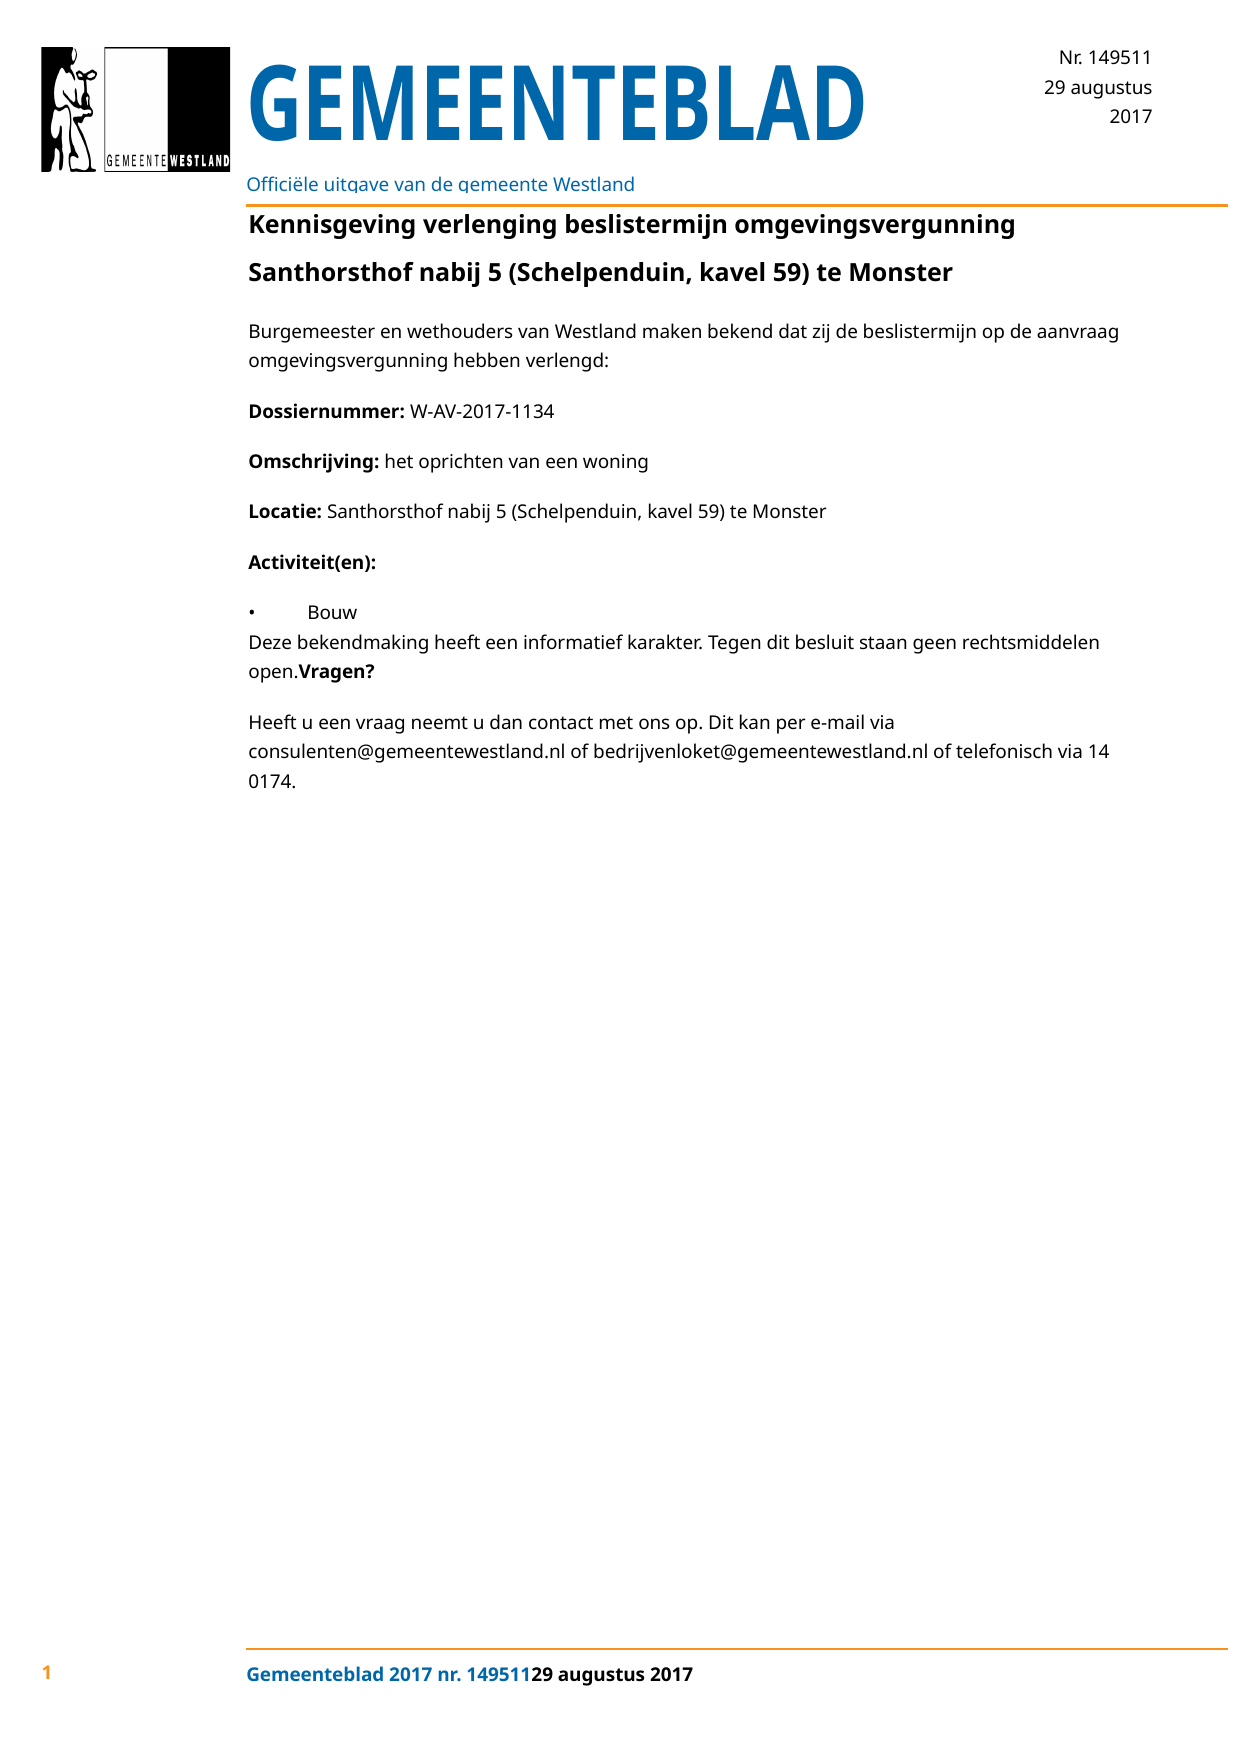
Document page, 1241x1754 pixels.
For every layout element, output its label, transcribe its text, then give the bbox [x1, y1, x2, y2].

text Kennisgeving verlenging beslistermijn omgevingsvergunning Santhorsthof nabij 5 (Schelpenduin, kavel 59) te Monster [248, 207, 1152, 288]
text Omschrijving: het oprichten van een woning [248, 448, 1152, 474]
text Deze bekendmaking heeft een informatief karakter. Tegen dit besluit staan geen rechtsmiddelen open.Vragen? [248, 629, 1152, 684]
list Bouw [248, 599, 1152, 625]
text Locatie: Santhorsthof nabij 5 (Schelpenduin, kavel 59) te Monster [248, 499, 1152, 524]
text Burgemeester en wethouders van Westland maken bekend dat zij de beslistermijn op de aanvraag omgevingsvergunning hebben verlengd: [248, 318, 1152, 373]
picture [41, 47, 231, 172]
text Dossiernummer: W-AV-2017-1134 [248, 398, 1152, 424]
text Activiteit(en): [248, 549, 1152, 575]
text Heeft u een vraag neemt u dan contact met ons op. Dit kan per e-mail via consulenten@gemeentewestland.nl of bedrijvenloket@gemeentewestland.nl of telefonisch via 14 0174. [248, 709, 1152, 794]
